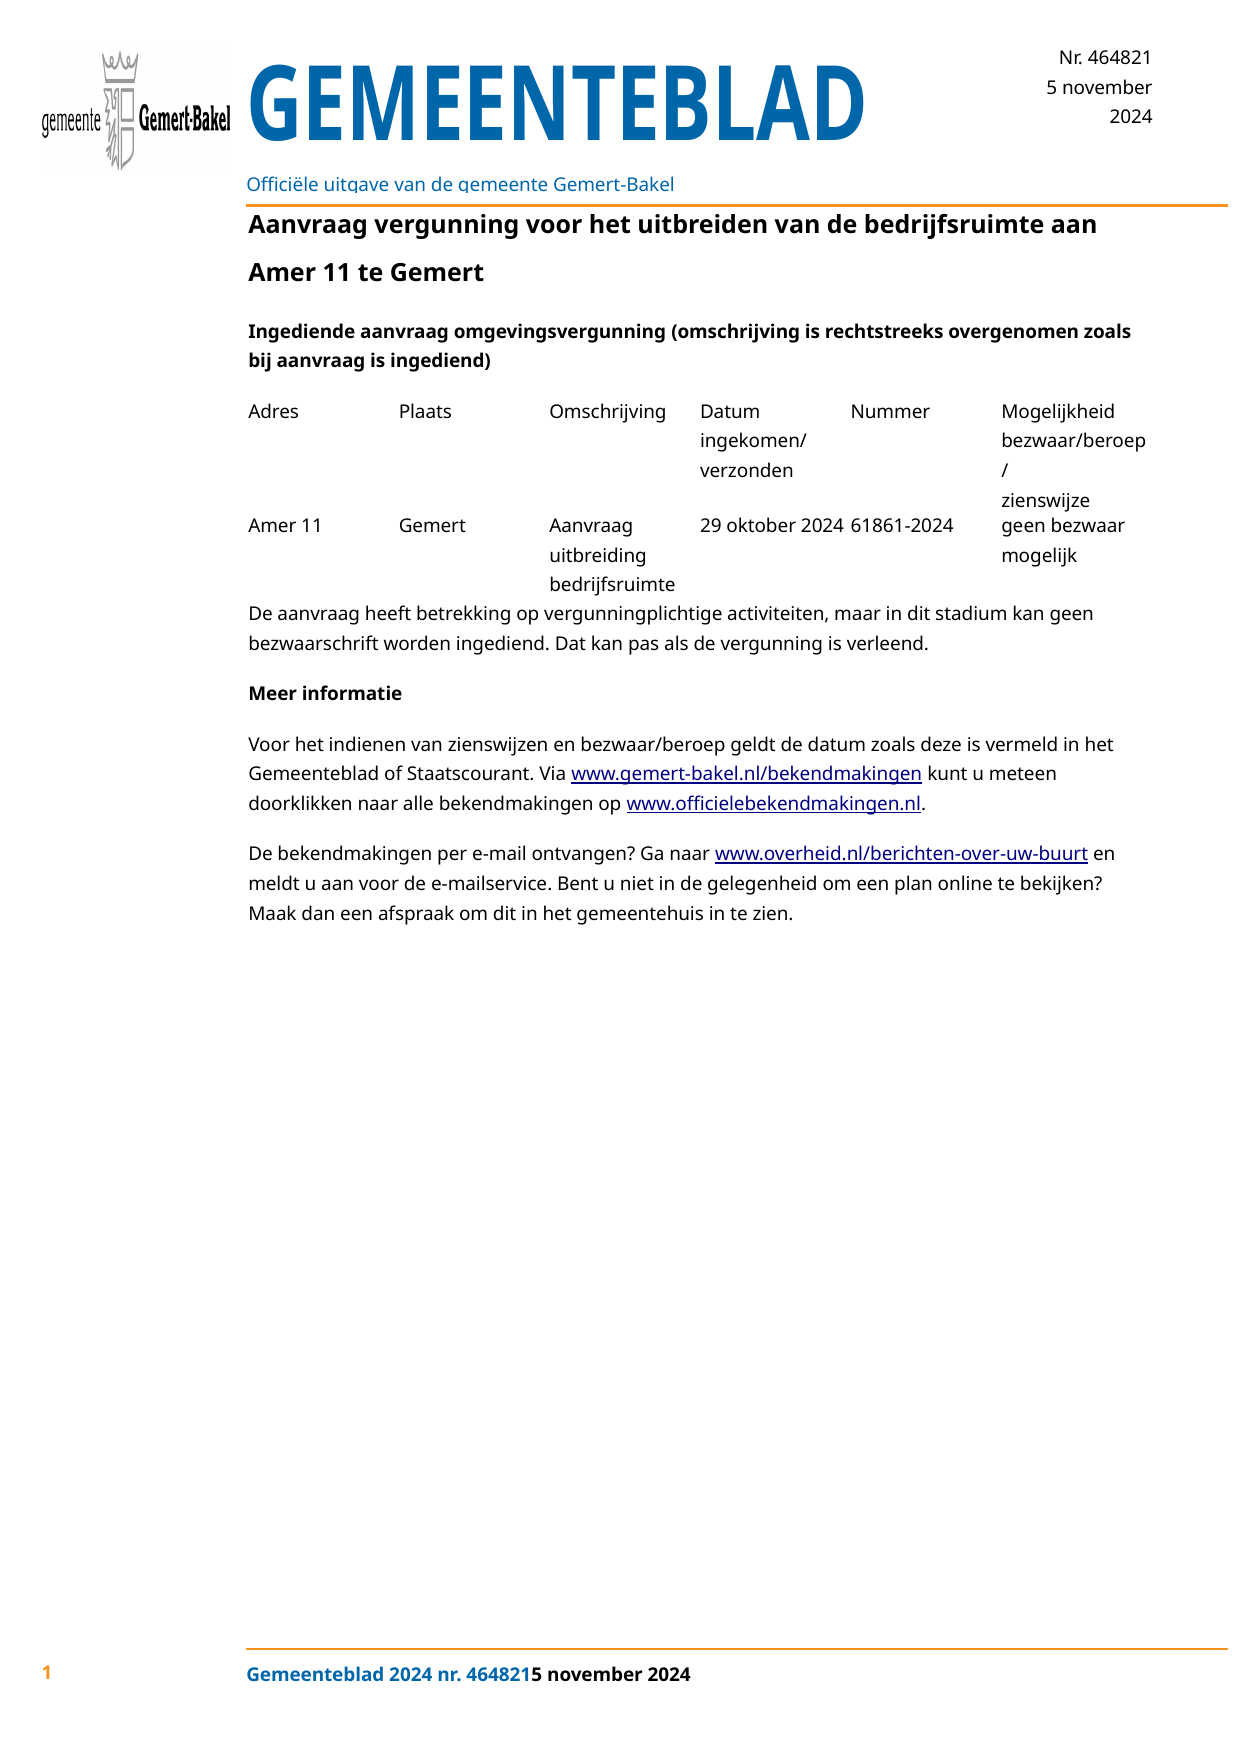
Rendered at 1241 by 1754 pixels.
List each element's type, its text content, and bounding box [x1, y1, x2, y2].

table_cell 29 oktober 2024 [700, 513, 850, 597]
text De aanvraag heeft betrekking op vergunningplichtige activiteiten, maar in dit stadium kan geen bezwaarschrift worden ingediend. Dat kan pas als de vergunning is verleend. [248, 601, 1152, 656]
table_header Omschrijving [549, 398, 700, 512]
table_header Nummer [850, 398, 1001, 512]
text Meer informatie [248, 681, 1152, 706]
table_cell 61861-2024 [850, 513, 1001, 597]
table_header Adres [248, 398, 398, 512]
text Aanvraag vergunning voor het uitbreiden van de bedrijfsruimte aan Amer 11 te Gemert [248, 207, 1152, 288]
table_cell Gemert [399, 513, 549, 597]
text Ingediende aanvraag omgevingsvergunning (omschrijving is rechtstreeks overgenomen zoals bij aanvraag is ingediend) [248, 318, 1152, 373]
table_cell Aanvraag uitbreiding bedrijfsruimte [549, 513, 700, 597]
table_header Mogelijkheid bezwaar/beroep/ zienswijze [1001, 398, 1152, 512]
text Voor het indienen van zienswijzen en bezwaar/beroep geldt de datum zoals deze is vermeld in het Gemeenteblad of Staatscourant. Via www.gemert-bakel.nl/bekendmakingen kunt u meteen doorklikken naar alle bekendmakingen op www.officielebekendmakingen.nl. [248, 731, 1152, 816]
table_header Plaats [399, 398, 549, 512]
table_header Datum ingekomen/ verzonden [700, 398, 850, 512]
text De bekendmakingen per e-mail ontvangen? Ga naar www.overheid.nl/berichten-over-uw-buurt en meldt u aan voor de e-mailservice. Bent u niet in de gelegenheid om een plan online te bekijken? Maak dan een afspraak om dit in het gemeentehuis in te zien. [248, 841, 1152, 926]
table_cell Amer 11 [248, 513, 398, 597]
picture [41, 47, 231, 172]
table_cell geen bezwaar mogelijk [1001, 513, 1152, 597]
